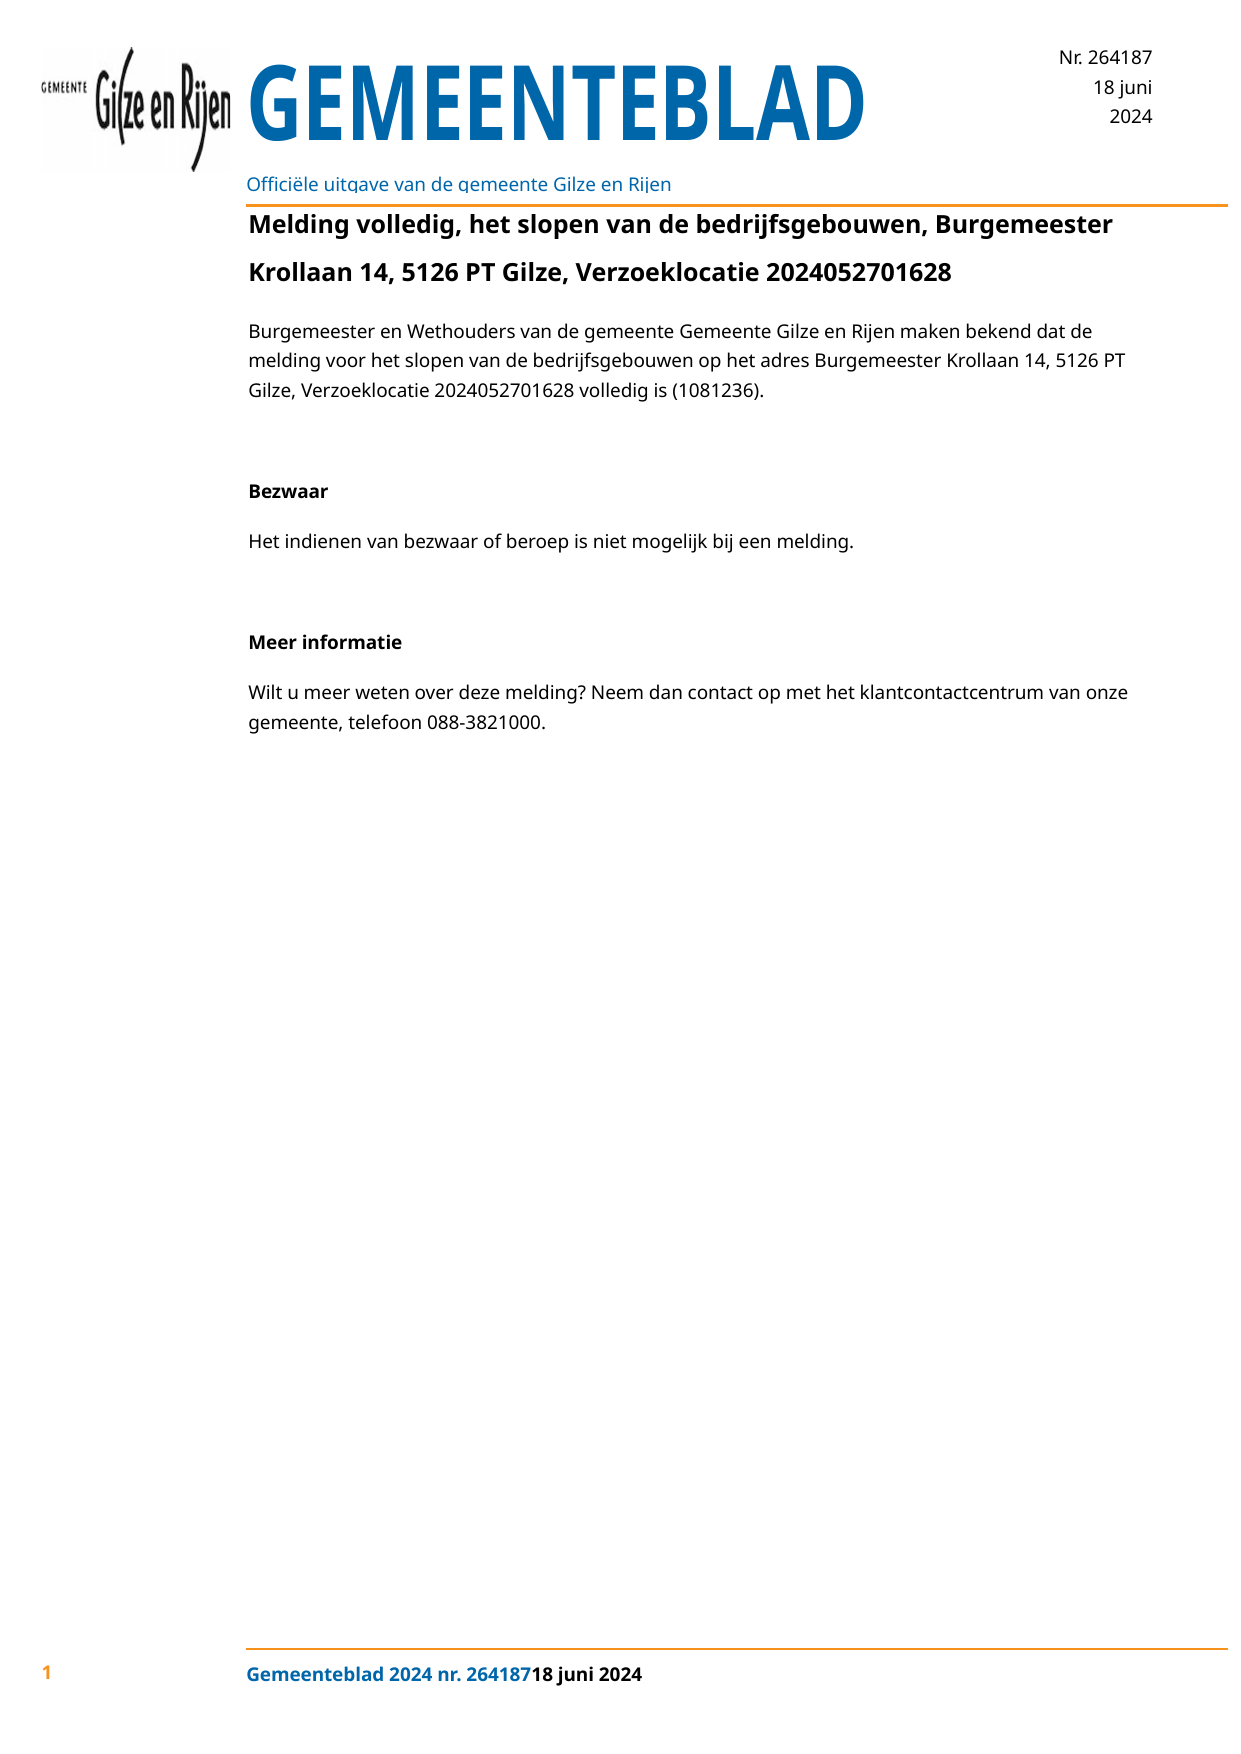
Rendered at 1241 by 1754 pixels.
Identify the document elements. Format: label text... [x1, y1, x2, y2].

text Het indienen van bezwaar of beroep is niet mogelijk bij een melding. [248, 528, 1152, 554]
picture [41, 47, 231, 172]
text Meer informatie [248, 629, 1152, 655]
text Melding volledig, het slopen van de bedrijfsgebouwen, Burgemeester Krollaan 14, 5126 PT Gilze, Verzoeklocatie 2024052701628 [248, 207, 1152, 288]
text Burgemeester en Wethouders van de gemeente Gemeente Gilze en Rijen maken bekend dat de melding voor het slopen van de bedrijfsgebouwen op het adres Burgemeester Krollaan 14, 5126 PT Gilze, Verzoeklocatie 2024052701628 volledig is (1081236). [248, 318, 1152, 403]
text Bezwaar [248, 478, 1152, 504]
text Wilt u meer weten over deze melding? Neem dan contact op met het klantcontactcentrum van onze gemeente, telefoon 088-3821000. [248, 679, 1152, 735]
